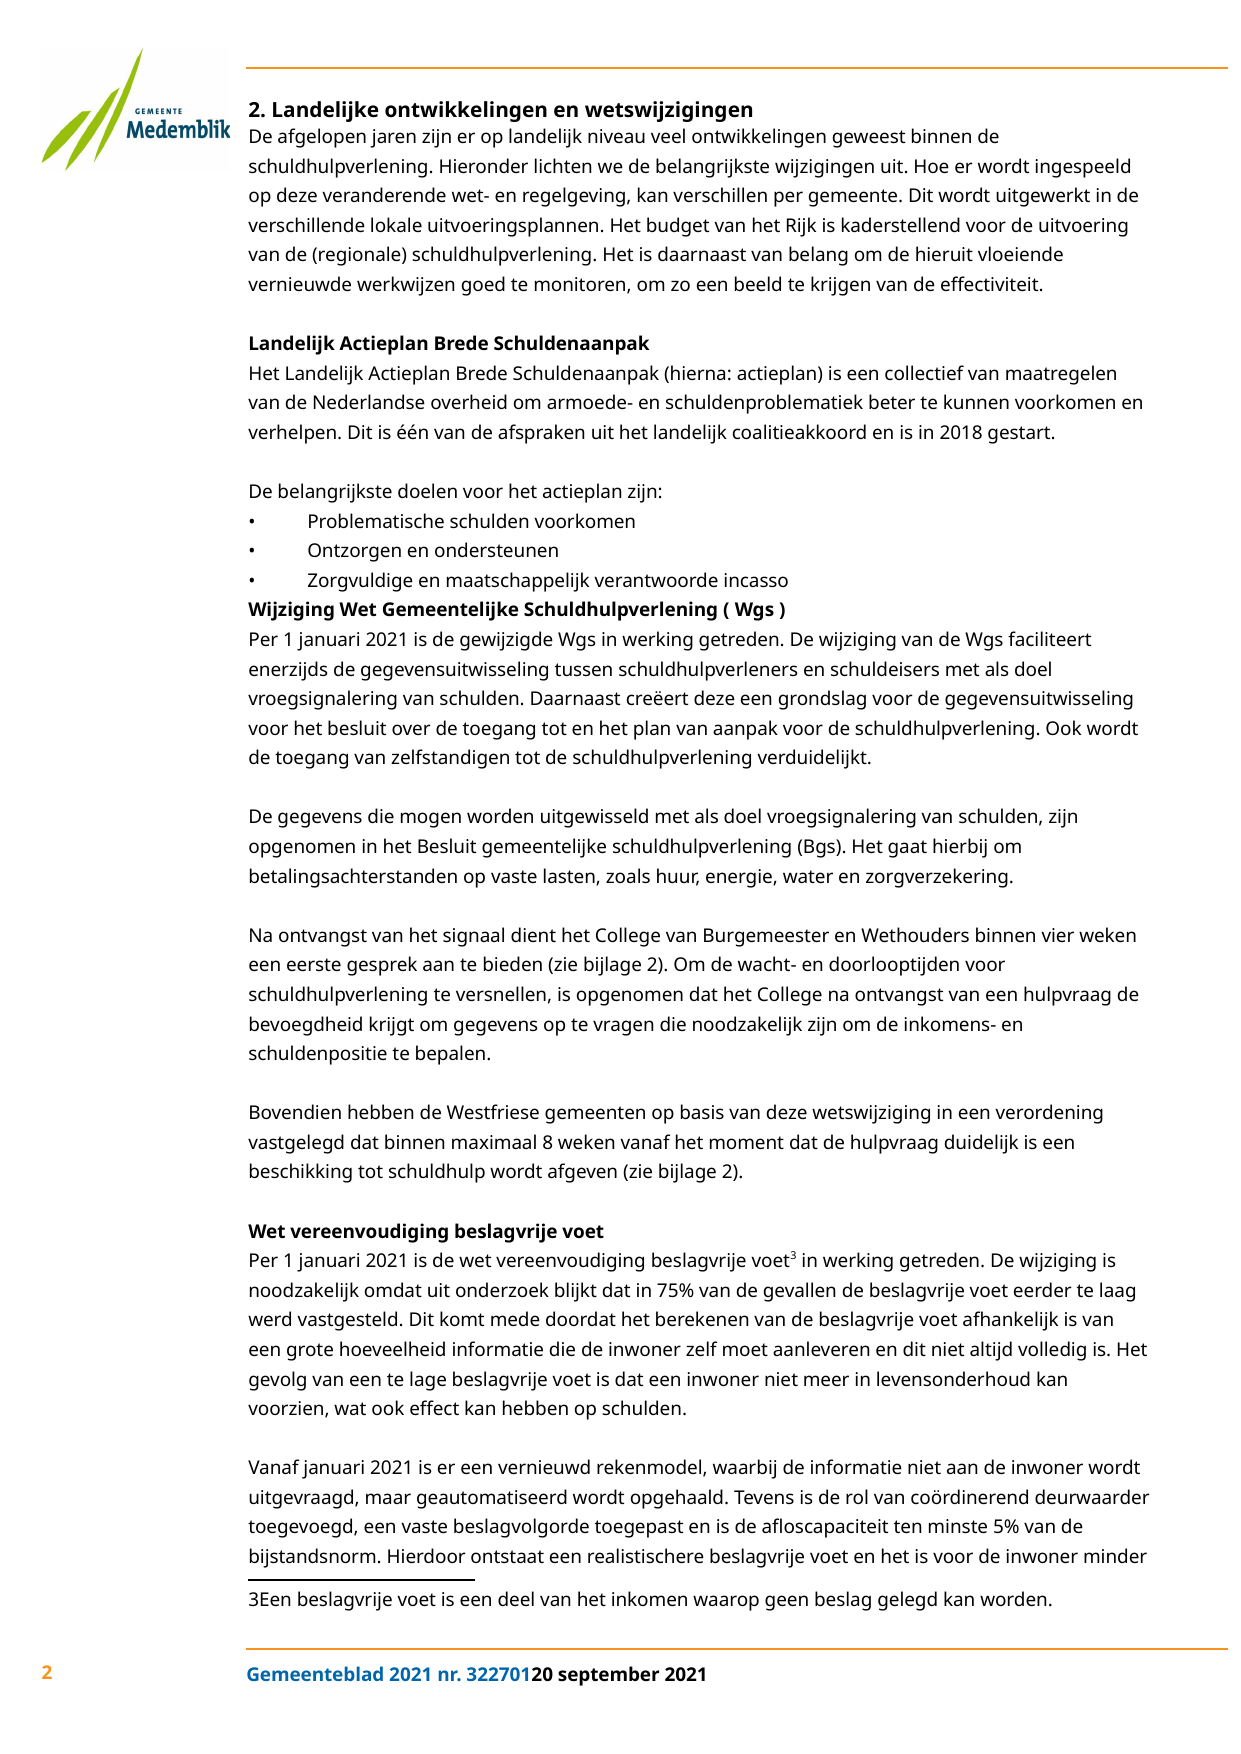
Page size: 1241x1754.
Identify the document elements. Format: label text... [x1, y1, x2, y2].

text 2. Landelijke ontwikkelingen en wetswijzigingen [248, 95, 1152, 123]
text Na ontvangst van het signaal dient het College van Burgemeester en Wethouders binnen vier weken een eerste gesprek aan te bieden (zie bijlage 2). Om de wacht- en doorlooptijden voor schuldhulpverlening te versnellen, is opgenomen dat het College na ontvangst van een hulpvraag de bevoegdheid krijgt om gegevens op te vragen die noodzakelijk zijn om de inkomens- en schuldenpositie te bepalen. [248, 922, 1152, 1066]
picture [41, 47, 231, 172]
list Zorgvuldige en maatschappelijk verantwoorde incasso [248, 567, 1152, 593]
text Per 1 januari 2021 is de gewijzigde Wgs in werking getreden. De wijziging van de Wgs faciliteert enerzijds de gegevensuitwisseling tussen schuldhulpverleners en schuldeisers met als doel vroegsignalering van schulden. Daarnaast creëert deze een grondslag voor de gegevensuitwisseling voor het besluit over de toegang tot en het plan van aanpak voor de schuldhulpverlening. Ook wordt de toegang van zelfstandigen tot de schuldhulpverlening verduidelijkt. [248, 626, 1152, 770]
text Vanaf januari 2021 is er een vernieuwd rekenmodel, waarbij de informatie niet aan de inwoner wordt uitgevraagd, maar geautomatiseerd wordt opgehaald. Tevens is de rol van coördinerend deurwaarder toegevoegd, een vaste beslagvolgorde toegepast en is de afloscapaciteit ten minste 5% van de bijstandsnorm. Hierdoor ontstaat een realistischere beslagvrije voet en het is voor de inwoner minder [248, 1454, 1152, 1569]
text De belangrijkste doelen voor het actieplan zijn: [248, 478, 1152, 504]
text Per 1 januari 2021 is de wet vereenvoudiging beslagvrije voet in werking getreden. De wijziging is noodzakelijk omdat uit onderzoek blijkt dat in 75% van de gevallen de beslagvrije voet eerder te laag werd vastgesteld. Dit komt mede doordat het berekenen van de beslagvrije voet afhankelijk is van een grote hoeveelheid informatie die de inwoner zelf moet aanleveren en dit niet altijd volledig is. Het gevolg van een te lage beslagvrije voet is dat een inwoner niet meer in levensonderhoud kan voorzien, wat ook effect kan hebben op schulden. [248, 1247, 1152, 1421]
list Ontzorgen en ondersteunen [248, 537, 1152, 563]
text De afgelopen jaren zijn er op landelijk niveau veel ontwikkelingen geweest binnen de schuldhulpverlening. Hieronder lichten we de belangrijkste wijzigingen uit. Hoe er wordt ingespeeld op deze veranderende wet- en regelgeving, kan verschillen per gemeente. Dit wordt uitgewerkt in de verschillende lokale uitvoeringsplannen. Het budget van het Rijk is kaderstellend voor de uitvoering van de (regionale) schuldhulpverlening. Het is daarnaast van belang om de hieruit vloeiende vernieuwde werkwijzen goed te monitoren, om zo een beeld te krijgen van de effectiviteit. [248, 123, 1152, 297]
text Een beslagvrije voet is een deel van het inkomen waarop geen beslag gelegd kan worden. [248, 1586, 1152, 1612]
text Landelijk Actieplan Brede Schuldenaanpak [248, 330, 1152, 356]
text Bovendien hebben de Westfriese gemeenten op basis van deze wetswijziging in een verordening vastgelegd dat binnen maximaal 8 weken vanaf het moment dat de hulpvraag duidelijk is een beschikking tot schuldhulp wordt afgeven (zie bijlage 2). [248, 1099, 1152, 1184]
text De gegevens die mogen worden uitgewisseld met als doel vroegsignalering van schulden, zijn opgenomen in het Besluit gemeentelijke schuldhulpverlening (Bgs). Het gaat hierbij om betalingsachterstanden op vaste lasten, zoals huur, energie, water en zorgverzekering. [248, 804, 1152, 888]
text Wet vereenvoudiging beslagvrije voet [248, 1218, 1152, 1243]
text Het Landelijk Actieplan Brede Schuldenaanpak (hierna: actieplan) is een collectief van maatregelen van de Nederlandse overheid om armoede- en schuldenproblematiek beter te kunnen voorkomen en verhelpen. Dit is één van de afspraken uit het landelijk coalitieakkoord en is in 2018 gestart. [248, 360, 1152, 445]
list Problematische schulden voorkomen [248, 508, 1152, 533]
text Wijziging Wet Gemeentelijke Schuldhulpverlening ( Wgs ) [248, 597, 1152, 622]
